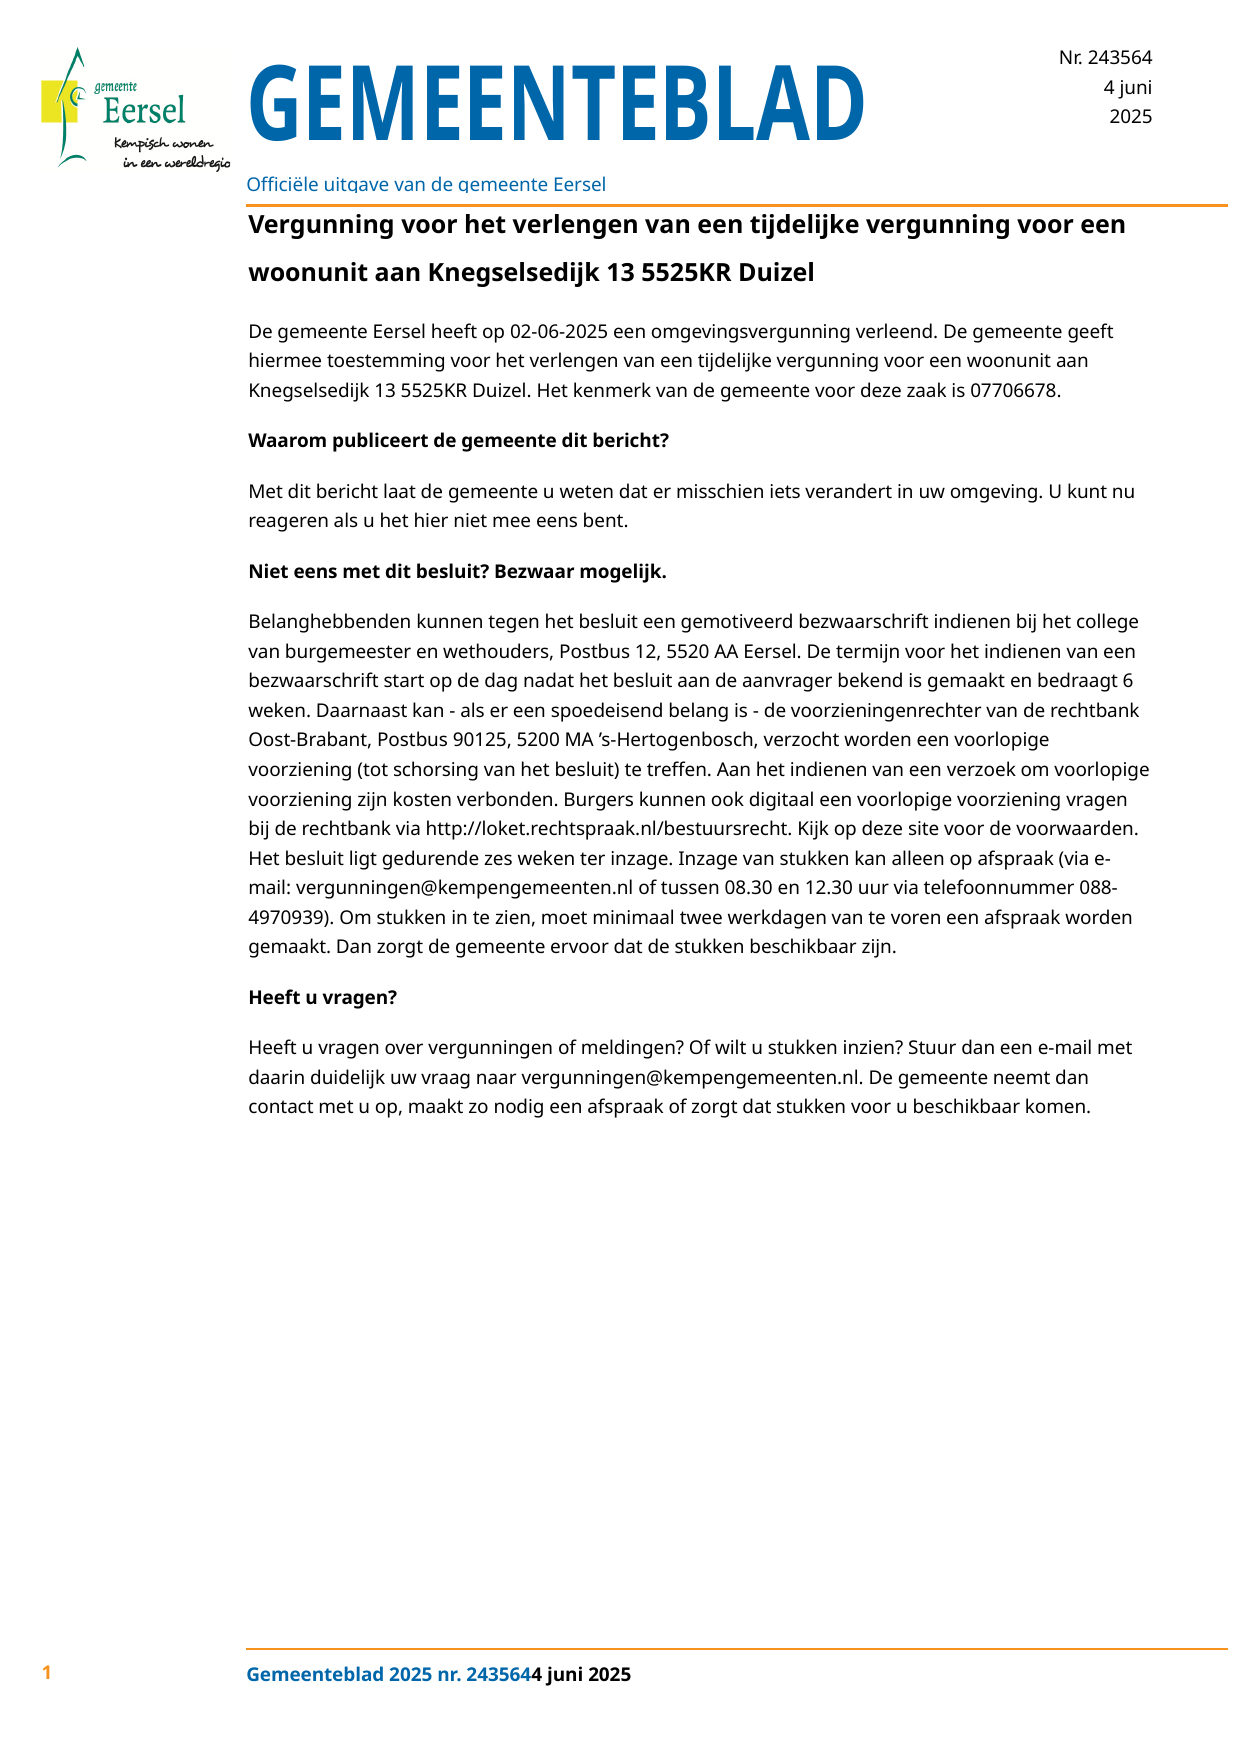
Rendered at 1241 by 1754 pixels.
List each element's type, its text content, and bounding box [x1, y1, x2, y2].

text Vergunning voor het verlengen van een tijdelijke vergunning voor een woonunit aan Knegselsedijk 13 5525KR Duizel [248, 207, 1152, 288]
text Belanghebbenden kunnen tegen het besluit een gemotiveerd bezwaarschrift indienen bij het college van burgemeester en wethouders, Postbus 12, 5520 AA Eersel. De termijn voor het indienen van een bezwaarschrift start op de dag nadat het besluit aan de aanvrager bekend is gemaakt en bedraagt 6 weken. Daarnaast kan - als er een spoedeisend belang is - de voorzieningenrechter van de rechtbank Oost-Brabant, Postbus 90125, 5200 MA ’s-Hertogenbosch, verzocht worden een voorlopige voorziening (tot schorsing van het besluit) te treffen. Aan het indienen van een verzoek om voorlopige voorziening zijn kosten verbonden. Burgers kunnen ook digitaal een voorlopige voorziening vragen bij de rechtbank via http://loket.rechtspraak.nl/bestuursrecht. Kijk op deze site voor de voorwaarden. Het besluit ligt gedurende zes weken ter inzage. Inzage van stukken kan alleen op afspraak (via e-mail: vergunningen@kempengemeenten.nl of tussen 08.30 en 12.30 uur via telefoonnummer 088-4970939). Om stukken in te zien, moet minimaal twee werkdagen van te voren een afspraak worden gemaakt. Dan zorgt de gemeente ervoor dat de stukken beschikbaar zijn. [248, 608, 1152, 959]
text Met dit bericht laat de gemeente u weten dat er misschien iets verandert in uw omgeving. U kunt nu reageren als u het hier niet mee eens bent. [248, 478, 1152, 533]
picture [41, 47, 231, 172]
text Heeft u vragen over vergunningen of meldingen? Of wilt u stukken inzien? Stuur dan een e-mail met daarin duidelijk uw vraag naar vergunningen@kempengemeenten.nl. De gemeente neemt dan contact met u op, maakt zo nodig een afspraak of zorgt dat stukken voor u beschikbaar komen. [248, 1034, 1152, 1119]
text Waarom publiceert de gemeente dit bericht? [248, 427, 1152, 453]
text Heeft u vragen? [248, 984, 1152, 1010]
text De gemeente Eersel heeft op 02-06-2025 een omgevingsvergunning verleend. De gemeente geeft hiermee toestemming voor het verlengen van een tijdelijke vergunning voor een woonunit aan Knegselsedijk 13 5525KR Duizel. Het kenmerk van de gemeente voor deze zaak is 07706678. [248, 318, 1152, 403]
text Niet eens met dit besluit? Bezwaar mogelijk. [248, 558, 1152, 584]
